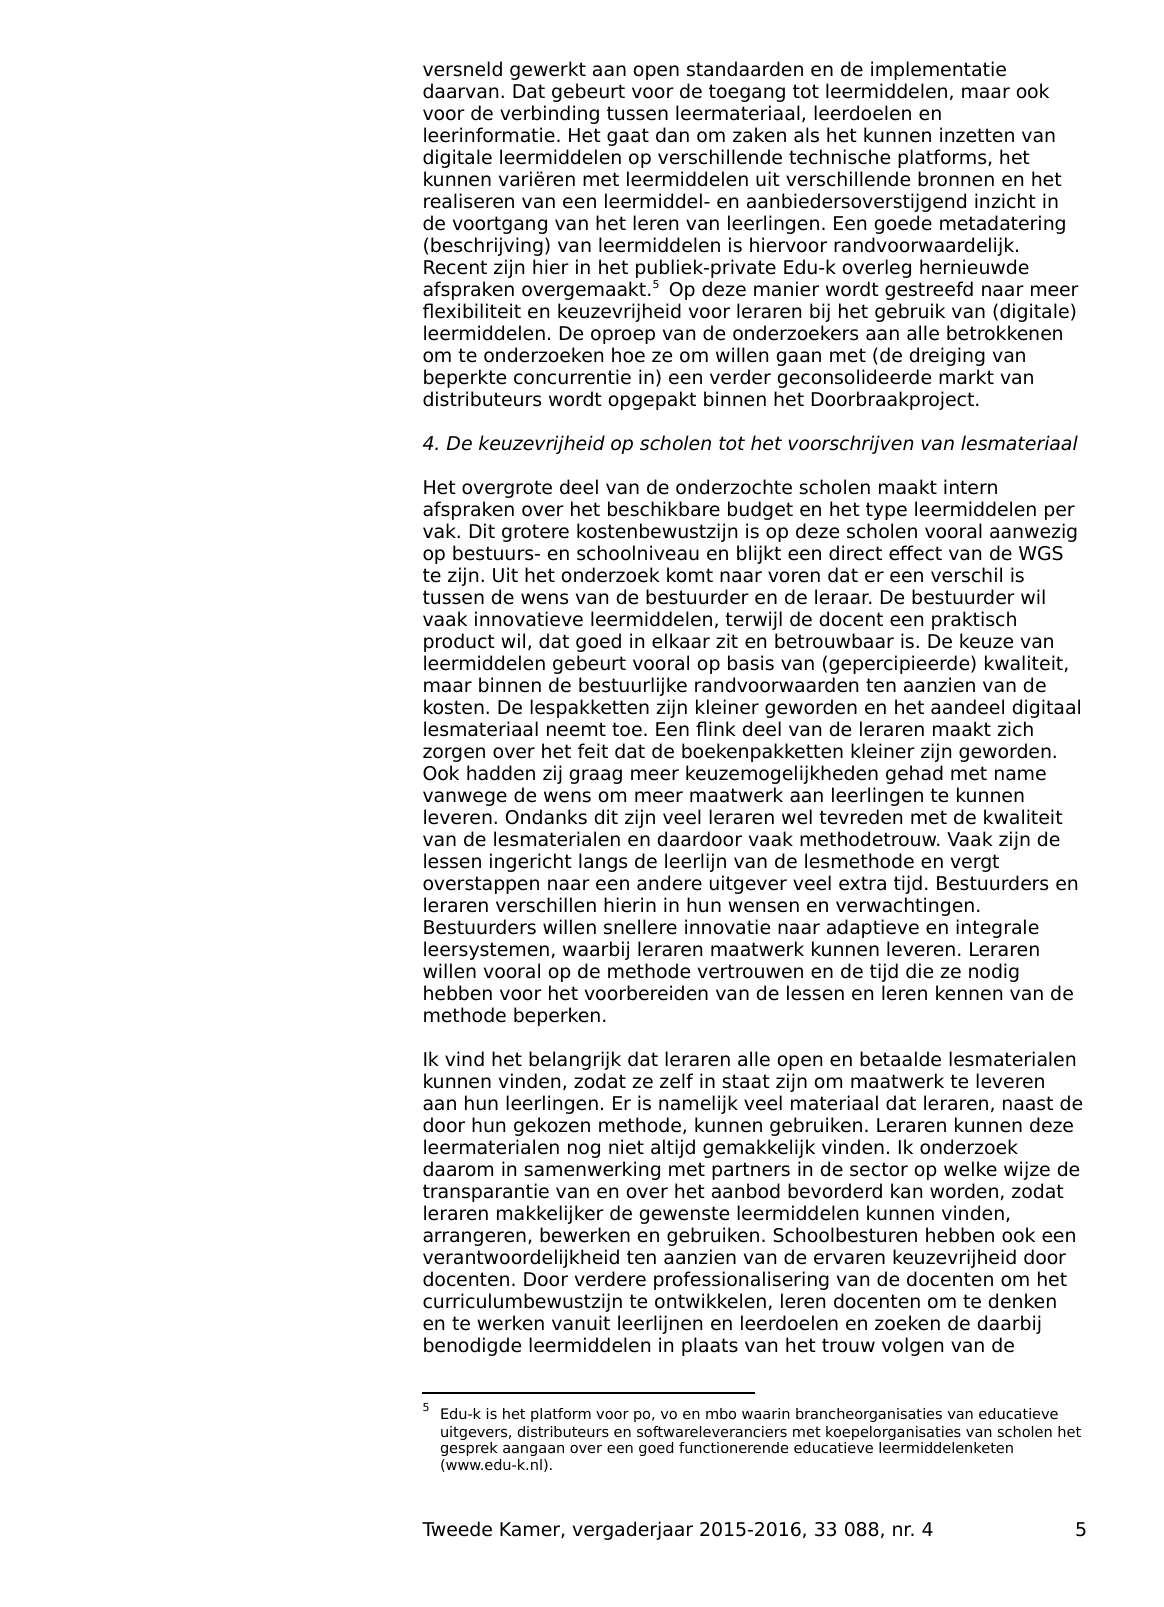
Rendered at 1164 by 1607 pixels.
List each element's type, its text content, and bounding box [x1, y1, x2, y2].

subtitle 4. De keuzevrijheid op scholen tot het voorschrijven van lesmateriaal [422, 433, 1087, 455]
text versneld gewerkt aan open standaarden en de implementatie daarvan. Dat gebeurt voor de toegang tot leermiddelen, maar ook voor de verbinding tussen leermateriaal, leerdoelen en leerinformatie. Het gaat dan om zaken als het kunnen inzetten van digitale leermiddelen op verschillende technische platforms, het kunnen variëren met leermiddelen uit verschillende bronnen en het realiseren van een leermiddel- en aanbiedersoverstijgend inzicht in de voortgang van het leren van leerlingen. Een goede metadatering (beschrijving) van leermiddelen is hiervoor randvoorwaardelijk. Recent zijn hier in het publiek-private Edu-k overleg hernieuwde afspraken overgemaakt. Op deze manier wordt gestreefd naar meer flexibiliteit en keuzevrijheid voor leraren bij het gebruik van (digitale) leermiddelen. De oproep van de onderzoekers aan alle betrokkenen om te onderzoeken hoe ze om willen gaan met (de dreiging van beperkte concurrentie in) een verder geconsolideerde markt van distributeurs wordt opgepakt binnen het Doorbraakproject. [422, 59, 1087, 411]
text Edu-k is het platform voor po, vo en mbo waarin brancheorganisaties van educatieve uitgevers, distributeurs en softwareleveranciers met koepelorganisaties van scholen het gesprek aangaan over een goed functionerende educatieve leermiddelenketen (www.edu-k.nl). [422, 1402, 1087, 1474]
text Ik vind het belangrijk dat leraren alle open en betaalde lesmaterialen kunnen vinden, zodat ze zelf in staat zijn om maatwerk te leveren aan hun leerlingen. Er is namelijk veel materiaal dat leraren, naast de door hun gekozen methode, kunnen gebruiken. Leraren kunnen deze leermaterialen nog niet altijd gemakkelijk vinden. Ik onderzoek daarom in samenwerking met partners in de sector op welke wijze de transparantie van en over het aanbod bevorderd kan worden, zodat leraren makkelijker de gewenste leermiddelen kunnen vinden, arrangeren, bewerken en gebruiken. Schoolbesturen hebben ook een verantwoordelijkheid ten aanzien van de ervaren keuzevrijheid door docenten. Door verdere professionalisering van de docenten om het curriculumbewustzijn te ontwikkelen, leren docenten om te denken en te werken vanuit leerlijnen en leerdoelen en zoeken de daarbij benodigde leermiddelen in plaats van het trouw volgen van de [422, 1049, 1087, 1356]
text Het overgrote deel van de onderzochte scholen maakt intern afspraken over het beschikbare budget en het type leermiddelen per vak. Dit grotere kostenbewustzijn is op deze scholen vooral aanwezig op bestuurs- en schoolniveau en blijkt een direct effect van de WGS te zijn. Uit het onderzoek komt naar voren dat er een verschil is tussen de wens van de bestuurder en de leraar. De bestuurder wil vaak innovatieve leermiddelen, terwijl de docent een praktisch product wil, dat goed in elkaar zit en betrouwbaar is. De keuze van leermiddelen gebeurt vooral op basis van (gepercipieerde) kwaliteit, maar binnen de bestuurlijke randvoorwaarden ten aanzien van de kosten. De lespakketten zijn kleiner geworden en het aandeel digitaal lesmateriaal neemt toe. Een flink deel van de leraren maakt zich zorgen over het feit dat de boekenpakketten kleiner zijn geworden. Ook hadden zij graag meer keuzemogelijkheden gehad met name vanwege de wens om meer maatwerk aan leerlingen te kunnen leveren. Ondanks dit zijn veel leraren wel tevreden met de kwaliteit van de lesmaterialen en daardoor vaak methodetrouw. Vaak zijn de lessen ingericht langs de leerlijn van de lesmethode en vergt overstappen naar een andere uitgever veel extra tijd. Bestuurders en leraren verschillen hierin in hun wensen en verwachtingen. Bestuurders willen snellere innovatie naar adaptieve en integrale leersystemen, waarbij leraren maatwerk kunnen leveren. Leraren willen vooral op de methode vertrouwen en de tijd die ze nodig hebben voor het voorbereiden van de lessen en leren kennen van de methode beperken. [422, 477, 1087, 1027]
